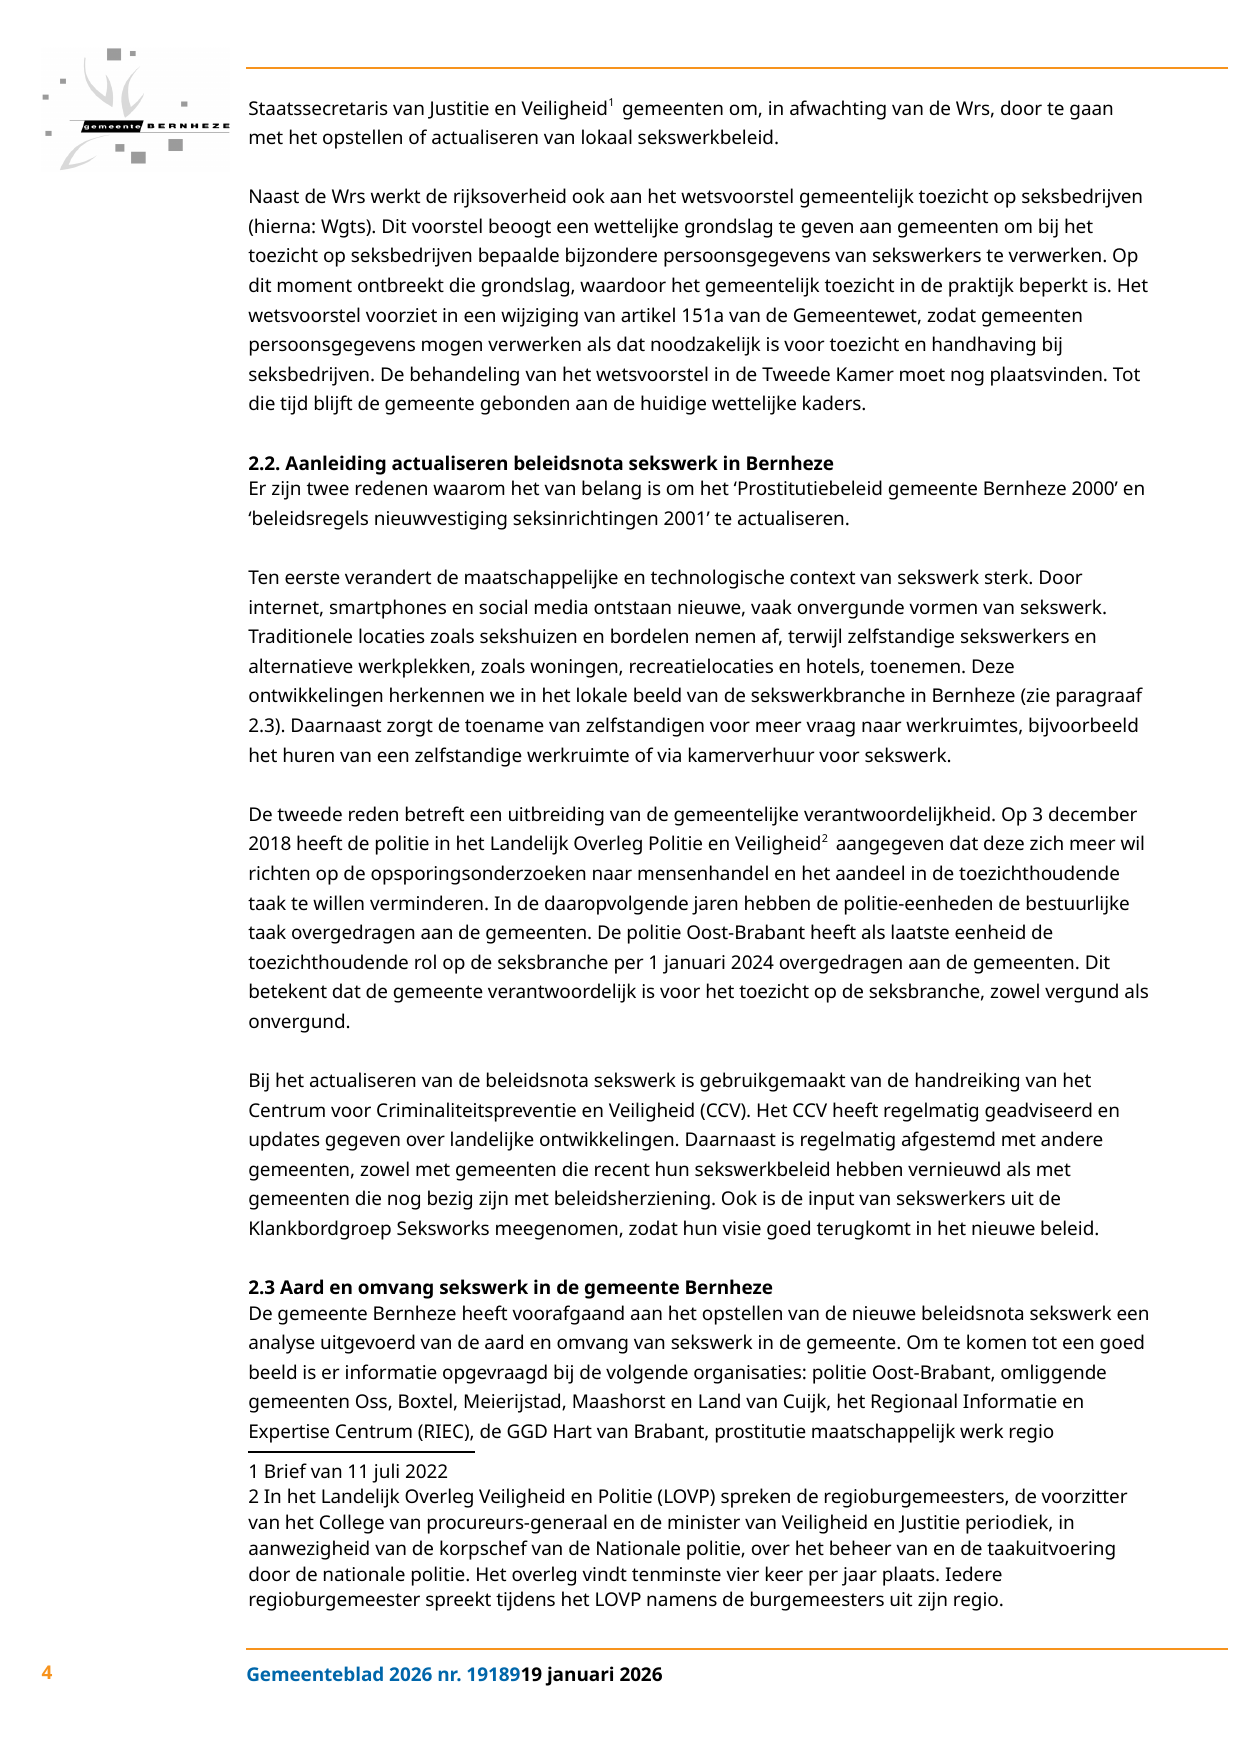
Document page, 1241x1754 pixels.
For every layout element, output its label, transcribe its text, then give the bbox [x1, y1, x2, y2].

picture [41, 47, 231, 172]
text De tweede reden betreft een uitbreiding van de gemeentelijke verantwoordelijkheid. Op 3 december 2018 heeft de politie in het Landelijk Overleg Politie en Veiligheid aangegeven dat deze zich meer wil richten op de opsporingsonderzoeken naar mensenhandel en het aandeel in de toezichthoudende taak te willen verminderen. In de daaropvolgende jaren hebben de politie-eenheden de bestuurlijke taak overgedragen aan de gemeenten. De politie Oost-Brabant heeft als laatste eenheid de toezichthoudende rol op de seksbranche per 1 januari 2024 overgedragen aan de gemeenten. Dit betekent dat de gemeente verantwoordelijk is voor het toezicht op de seksbranche, zowel vergund als onvergund. [248, 801, 1152, 1034]
text De gemeente Bernheze heeft voorafgaand aan het opstellen van de nieuwe beleidsnota sekswerk een analyse uitgevoerd van de aard en omvang van sekswerk in de gemeente. Om te komen tot een goed beeld is er informatie opgevraagd bij de volgende organisaties: politie Oost-Brabant, omliggende gemeenten Oss, Boxtel, Meierijstad, Maashorst en Land van Cuijk, het Regionaal Informatie en Expertise Centrum (RIEC), de GGD Hart van Brabant, prostitutie maatschappelijk werk regio [248, 1300, 1152, 1444]
text 2.2. Aanleiding actualiseren beleidsnota sekswerk in Bernheze [248, 450, 1152, 476]
text In het Landelijk Overleg Veiligheid en Politie (LOVP) spreken de regioburgemeesters, de voorzitter van het College van procureurs-generaal en de minister van Veiligheid en Justitie periodiek, in aanwezigheid van de korpschef van de Nationale politie, over het beheer van en de taakuitvoering door de nationale politie. Het overleg vindt tenminste vier keer per jaar plaats. Iedere regioburgemeester spreekt tijdens het LOVP namens de burgemeesters uit zijn regio. [248, 1483, 1152, 1612]
text Bij het actualiseren van de beleidsnota sekswerk is gebruikgemaakt van de handreiking van het Centrum voor Criminaliteitspreventie en Veiligheid (CCV). Het CCV heeft regelmatig geadviseerd en updates gegeven over landelijke ontwikkelingen. Daarnaast is regelmatig afgestemd met andere gemeenten, zowel met gemeenten die recent hun sekswerkbeleid hebben vernieuwd als met gemeenten die nog bezig zijn met beleidsherziening. Ook is de input van sekswerkers uit de Klankbordgroep Seksworks meegenomen, zodat hun visie goed terugkomt in het nieuwe beleid. [248, 1067, 1152, 1241]
text 2.3 Aard en omvang sekswerk in de gemeente Bernheze [248, 1274, 1152, 1300]
text Brief van 11 juli 2022 [248, 1458, 1152, 1483]
text Ten eerste verandert de maatschappelijke en technologische context van sekswerk sterk. Door internet, smartphones en social media ontstaan nieuwe, vaak onvergunde vormen van sekswerk. Traditionele locaties zoals sekshuizen en bordelen nemen af, terwijl zelfstandige sekswerkers en alternatieve werkplekken, zoals woningen, recreatielocaties en hotels, toenemen. Deze ontwikkelingen herkennen we in het lokale beeld van de sekswerkbranche in Bernheze (zie paragraaf 2.3). Daarnaast zorgt de toename van zelfstandigen voor meer vraag naar werkruimtes, bijvoorbeeld het huren van een zelfstandige werkruimte of via kamerverhuur voor sekswerk. [248, 564, 1152, 767]
text Naast de Wrs werkt de rijksoverheid ook aan het wetsvoorstel gemeentelijk toezicht op seksbedrijven (hierna: Wgts). Dit voorstel beoogt een wettelijke grondslag te geven aan gemeenten om bij het toezicht op seksbedrijven bepaalde bijzondere persoonsgegevens van sekswerkers te verwerken. Op dit moment ontbreekt die grondslag, waardoor het gemeentelijk toezicht in de praktijk beperkt is. Het wetsvoorstel voorziet in een wijziging van artikel 151a van de Gemeentewet, zodat gemeenten persoonsgegevens mogen verwerken als dat noodzakelijk is voor toezicht en handhaving bij seksbedrijven. De behandeling van het wetsvoorstel in de Tweede Kamer moet nog plaatsvinden. Tot die tijd blijft de gemeente gebonden aan de huidige wettelijke kaders. [248, 183, 1152, 416]
text Er zijn twee redenen waarom het van belang is om het ‘Prostitutiebeleid gemeente Bernheze 2000’ en ‘beleidsregels nieuwvestiging seksinrichtingen 2001’ te actualiseren. [248, 476, 1152, 531]
text Staatssecretaris van Justitie en Veiligheid gemeenten om, in afwachting van de Wrs, door te gaan met het opstellen of actualiseren van lokaal sekswerkbeleid. [248, 95, 1152, 150]
